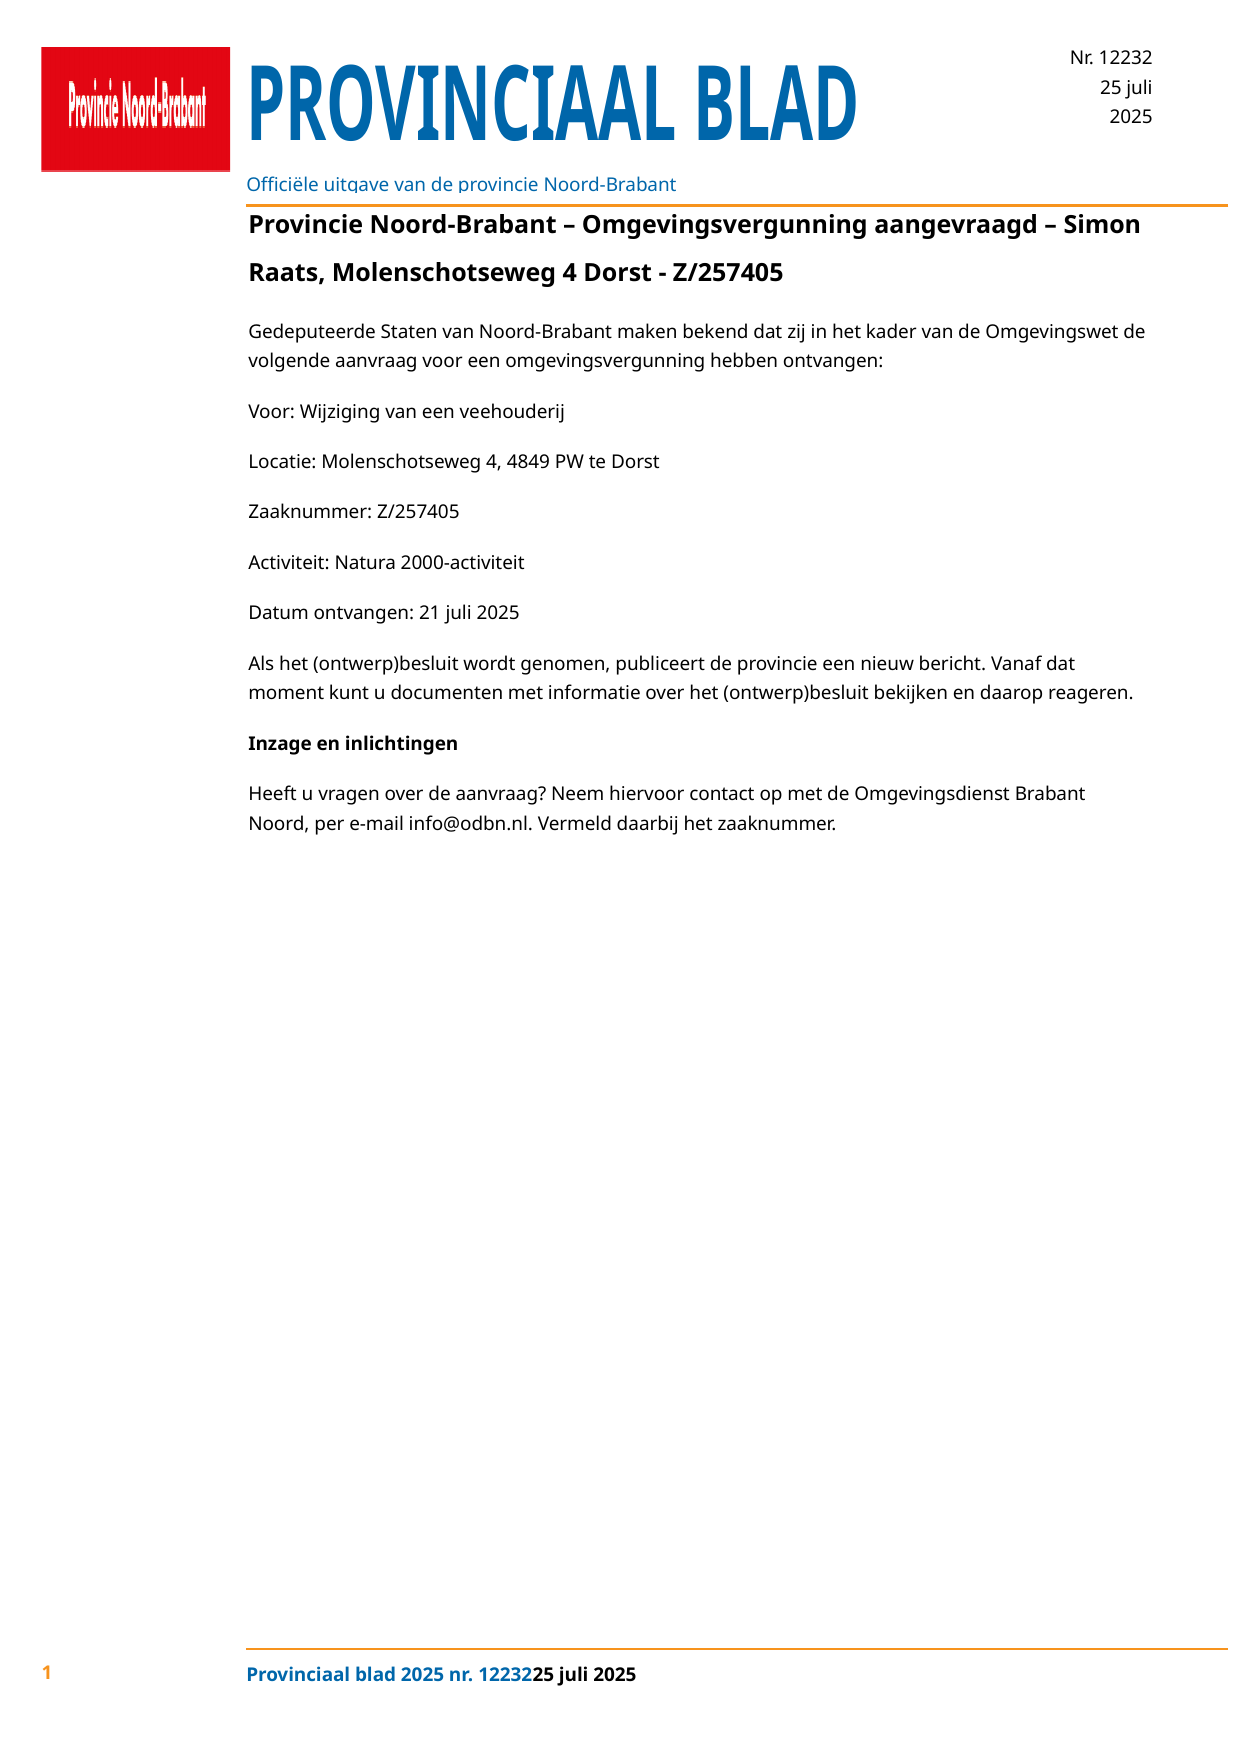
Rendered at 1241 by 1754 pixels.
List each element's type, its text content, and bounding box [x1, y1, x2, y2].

text Datum ontvangen: 21 juli 2025 [248, 599, 1152, 625]
text Heeft u vragen over de aanvraag? Neem hiervoor contact op met de Omgevingsdienst Brabant Noord, per e-mail info@odbn.nl. Vermeld daarbij het zaaknummer. [248, 780, 1152, 836]
picture [41, 47, 231, 172]
text Activiteit: Natura 2000-activiteit [248, 549, 1152, 575]
text Voor: Wijziging van een veehouderij [248, 398, 1152, 424]
text Als het (ontwerp)besluit wordt genomen, publiceert de provincie een nieuw bericht. Vanaf dat moment kunt u documenten met informatie over het (ontwerp)besluit bekijken en daarop reageren. [248, 650, 1152, 705]
text Locatie: Molenschotseweg 4, 4849 PW te Dorst [248, 448, 1152, 474]
text Provincie Noord-Brabant – Omgevingsvergunning aangevraagd – Simon Raats, Molenschotseweg 4 Dorst - Z/257405 [248, 207, 1152, 288]
text Zaaknummer: Z/257405 [248, 499, 1152, 524]
text Inzage en inlichtingen [248, 730, 1152, 756]
text Gedeputeerde Staten van Noord-Brabant maken bekend dat zij in het kader van de Omgevingswet de volgende aanvraag voor een omgevingsvergunning hebben ontvangen: [248, 318, 1152, 373]
